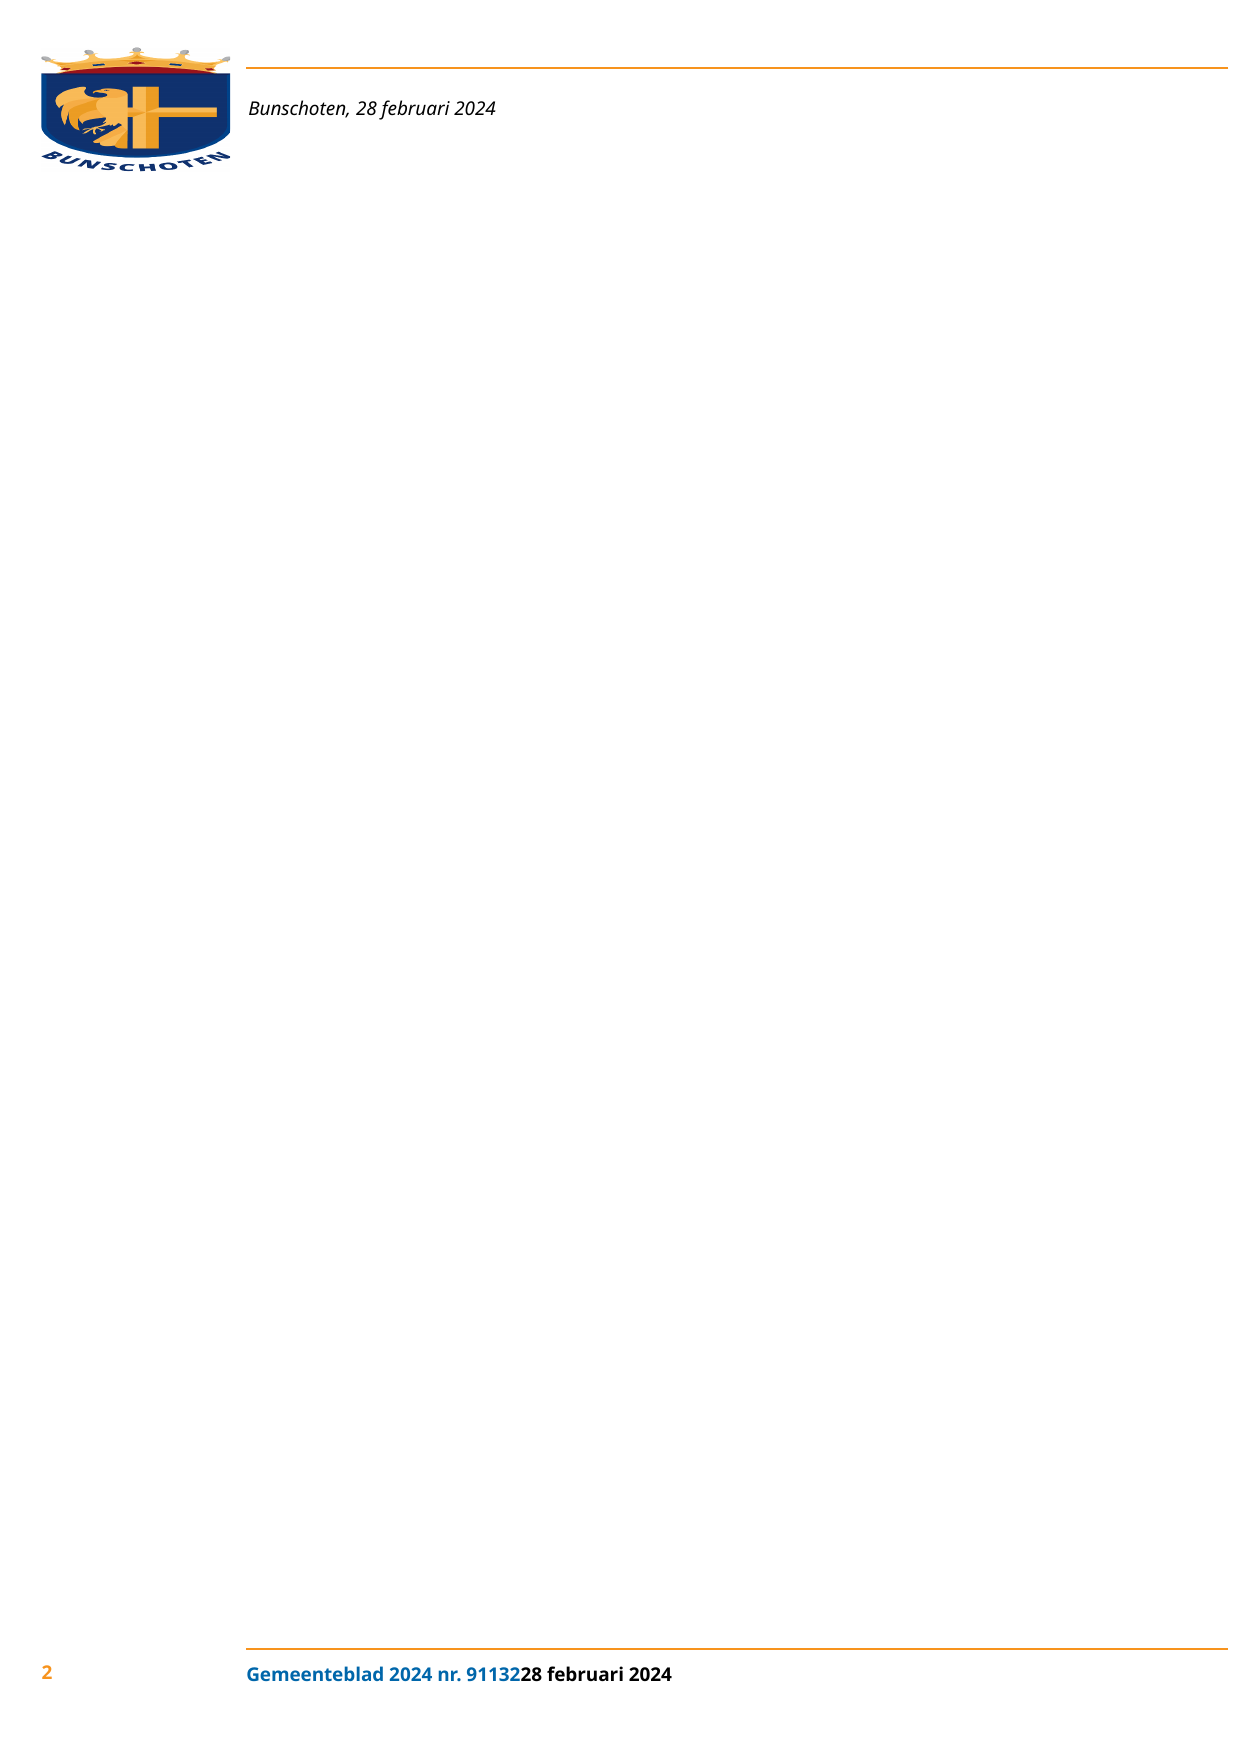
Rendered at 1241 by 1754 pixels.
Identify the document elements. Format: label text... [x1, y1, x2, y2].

picture [41, 47, 231, 172]
text Bunschoten, 28 februari 2024 [248, 95, 1152, 121]
